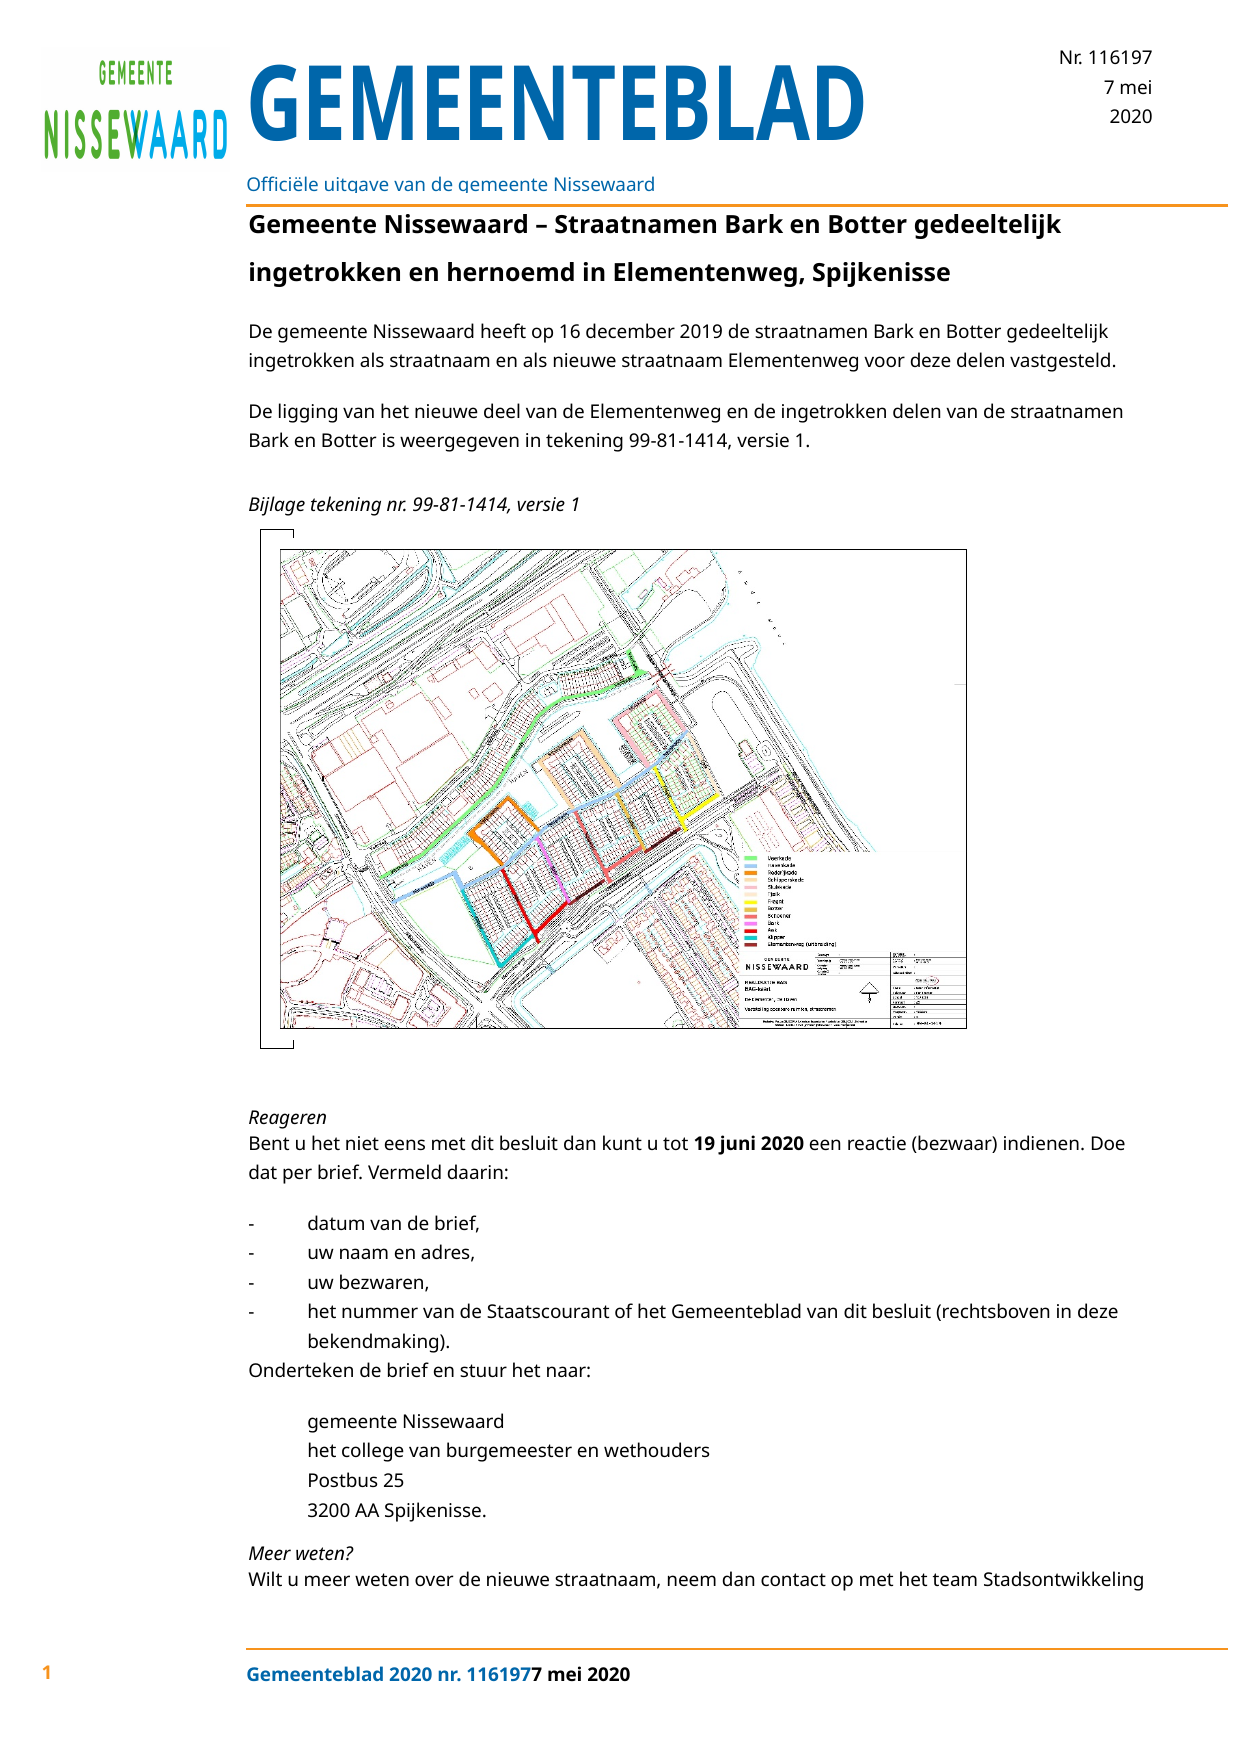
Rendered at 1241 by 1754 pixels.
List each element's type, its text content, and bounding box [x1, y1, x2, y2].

list 3200 AA Spijkenisse. [248, 1497, 1152, 1523]
list uw naam en adres, [248, 1239, 1152, 1265]
list Postbus 25 [248, 1467, 1152, 1493]
list datum van de brief, [248, 1210, 1152, 1236]
text Bijlage tekening nr. 99-81-1414, versie 1 [248, 491, 1152, 517]
text Bent u het niet eens met dit besluit dan kunt u tot 19 juni 2020 een reactie (bezwaar) indienen. Doe dat per brief. Vermeld daarin: [248, 1130, 1152, 1185]
list gemeente Nissewaard [248, 1408, 1152, 1434]
text Reageren [248, 1104, 1152, 1130]
text Wilt u meer weten over de nieuwe straatnaam, neem dan contact op met het team Stadsontwikkeling [248, 1566, 1152, 1591]
picture [268, 538, 978, 1040]
list uw bezwaren, [248, 1269, 1152, 1295]
picture [41, 47, 231, 172]
list het college van burgemeester en wethouders [248, 1438, 1152, 1463]
text Meer weten? [248, 1540, 1152, 1566]
text De gemeente Nissewaard heeft op 16 december 2019 de straatnamen Bark en Botter gedeeltelijk ingetrokken als straatnaam en als nieuwe straatnaam Elementenweg voor deze delen vastgesteld. [248, 318, 1152, 373]
text Gemeente Nissewaard – Straatnamen Bark en Botter gedeeltelijk ingetrokken en hernoemd in Elementenweg, Spijkenisse [248, 207, 1152, 288]
text De ligging van het nieuwe deel van de Elementenweg en de ingetrokken delen van de straatnamen Bark en Botter is weergegeven in tekening 99-81-1414, versie 1. [248, 398, 1152, 453]
list het nummer van de Staatscourant of het Gemeenteblad van dit besluit (rechtsboven in deze bekendmaking). [248, 1298, 1152, 1354]
text Onderteken de brief en stuur het naar: [248, 1358, 1152, 1383]
